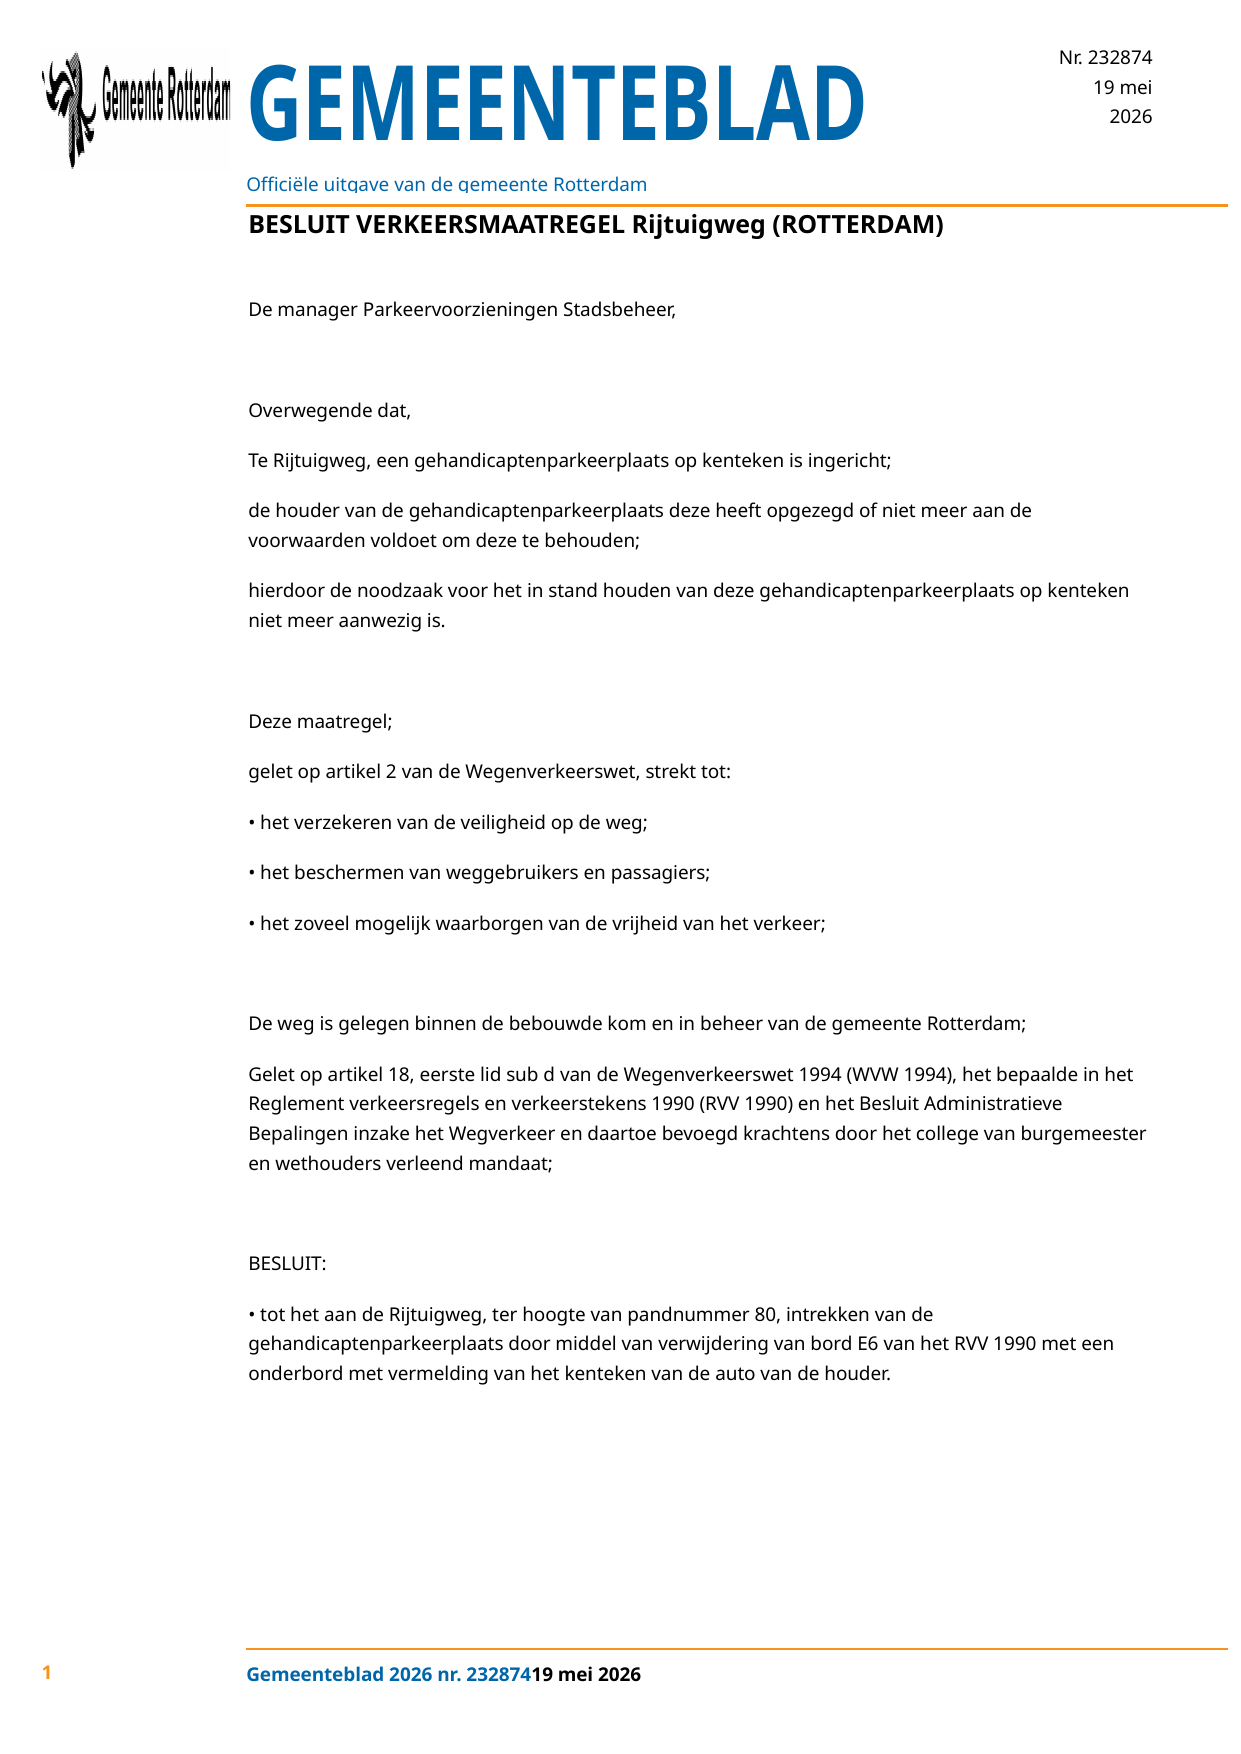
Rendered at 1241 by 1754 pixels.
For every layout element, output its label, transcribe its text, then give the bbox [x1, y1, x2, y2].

text De manager Parkeervoorzieningen Stadsbeheer, [248, 296, 1152, 322]
text De weg is gelegen binnen de bebouwde kom en in beheer van de gemeente Rotterdam; [248, 1011, 1152, 1036]
text hierdoor de noodzaak voor het in stand houden van deze gehandicaptenparkeerplaats op kenteken niet meer aanwezig is. [248, 578, 1152, 633]
text BESLUIT: [248, 1251, 1152, 1276]
picture [41, 47, 231, 172]
text Deze maatregel; [248, 708, 1152, 734]
text • het beschermen van weggebruikers en passagiers; [248, 859, 1152, 885]
text Gelet op artikel 18, eerste lid sub d van de Wegenverkeerswet 1994 (WVW 1994), het bepaalde in het Reglement verkeersregels en verkeerstekens 1990 (RVV 1990) en het Besluit Administratieve Bepalingen inzake het Wegverkeer en daartoe bevoegd krachtens door het college van burgemeester en wethouders verleend mandaat; [248, 1061, 1152, 1176]
text de houder van de gehandicaptenparkeerplaats deze heeft opgezegd of niet meer aan de voorwaarden voldoet om deze te behouden; [248, 498, 1152, 553]
text • het zoveel mogelijk waarborgen van de vrijheid van het verkeer; [248, 910, 1152, 936]
text Te Rijtuigweg, een gehandicaptenparkeerplaats op kenteken is ingericht; [248, 447, 1152, 473]
text • tot het aan de Rijtuigweg, ter hoogte van pandnummer 80, intrekken van de gehandicaptenparkeerplaats door middel van verwijdering van bord E6 van het RVV 1990 met een onderbord met vermelding van het kenteken van de auto van de houder. [248, 1301, 1152, 1386]
text BESLUIT VERKEERSMAATREGEL Rijtuigweg (ROTTERDAM) [248, 207, 1152, 241]
text • het verzekeren van de veiligheid op de weg; [248, 809, 1152, 835]
text Overwegende dat, [248, 397, 1152, 423]
text gelet op artikel 2 van de Wegenverkeerswet, strekt tot: [248, 758, 1152, 784]
